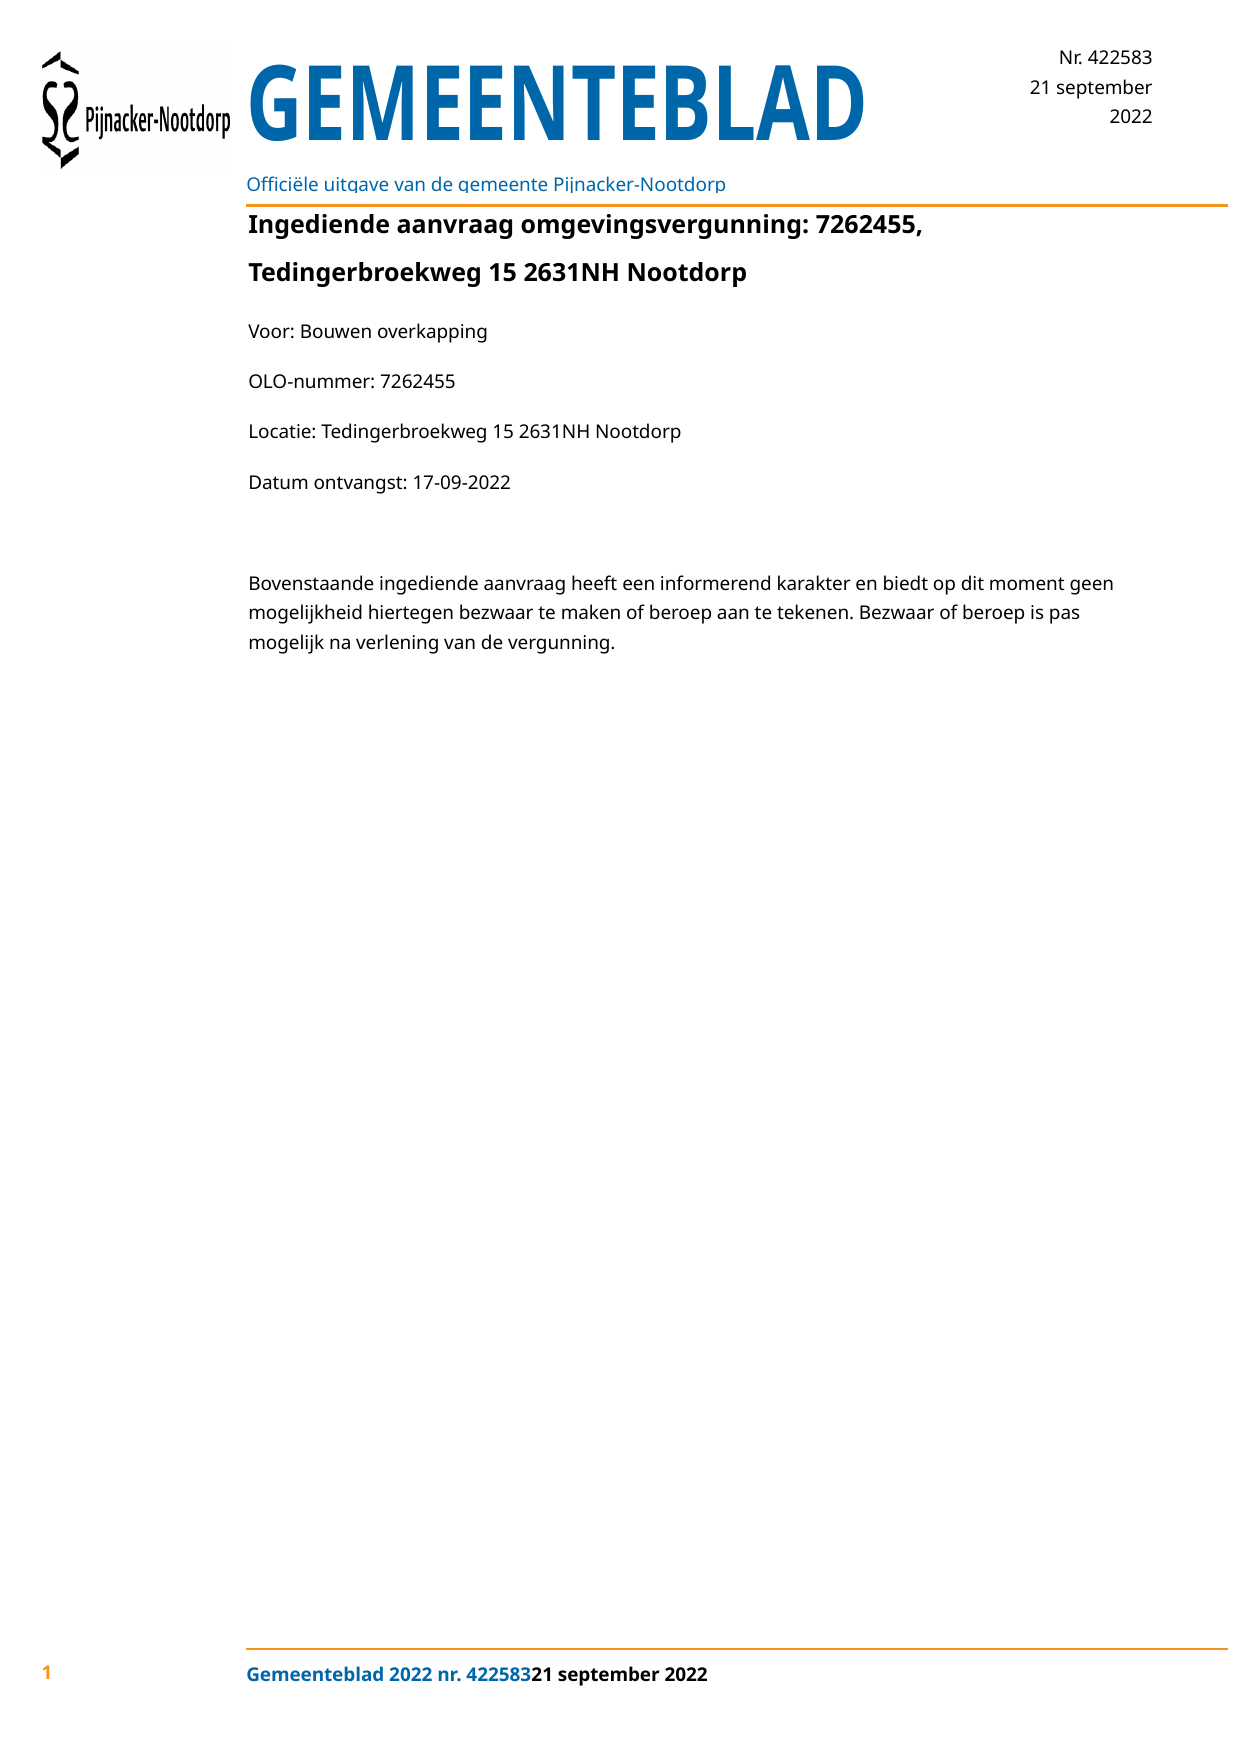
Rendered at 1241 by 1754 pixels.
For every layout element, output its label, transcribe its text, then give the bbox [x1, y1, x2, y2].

text OLO-nummer: 7262455 [248, 368, 1152, 394]
text Locatie: Tedingerbroekweg 15 2631NH Nootdorp [248, 419, 1152, 444]
text Voor: Bouwen overkapping [248, 318, 1152, 344]
text Bovenstaande ingediende aanvraag heeft een informerend karakter en biedt op dit moment geen mogelijkheid hiertegen bezwaar te maken of beroep aan te tekenen. Bezwaar of beroep is pas mogelijk na verlening van de vergunning. [248, 570, 1152, 655]
text Datum ontvangst: 17-09-2022 [248, 469, 1152, 495]
picture [41, 47, 231, 172]
text Ingediende aanvraag omgevingsvergunning: 7262455, Tedingerbroekweg 15 2631NH Nootdorp [248, 207, 1152, 288]
